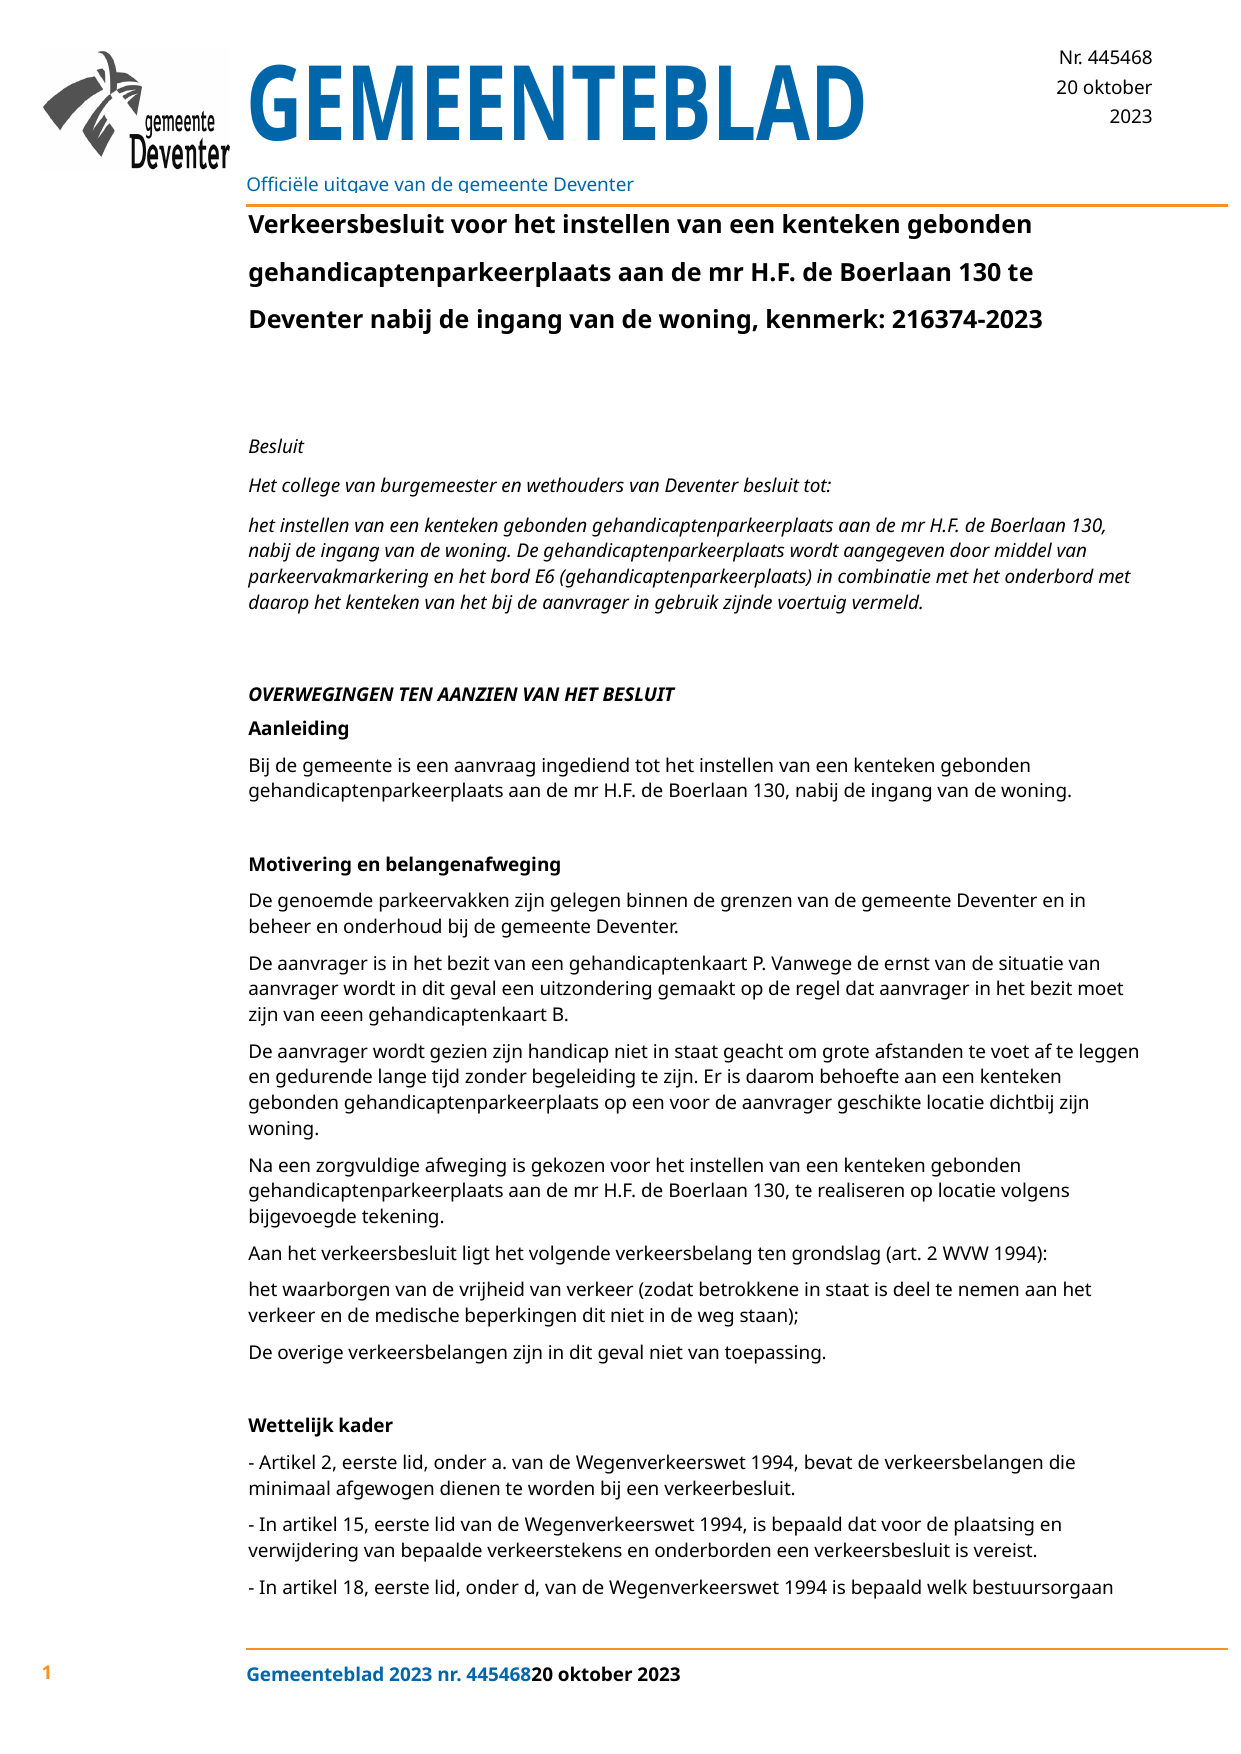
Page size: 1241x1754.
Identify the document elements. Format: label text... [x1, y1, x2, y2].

text het waarborgen van de vrijheid van verkeer (zodat betrokkene in staat is deel te nemen aan het verkeer en de medische beperkingen dit niet in de weg staan); [248, 1277, 1152, 1328]
text Motivering en belangenafweging [248, 851, 1152, 877]
text - In artikel 15, eerste lid van de Wegenverkeerswet 1994, is bepaald dat voor de plaatsing en verwijdering van bepaalde verkeerstekens en onderborden een verkeersbesluit is vereist. [248, 1511, 1152, 1563]
text het instellen van een kenteken gebonden gehandicaptenparkeerplaats aan de mr H.F. de Boerlaan 130, nabij de ingang van de woning. De gehandicaptenparkeerplaats wordt aangegeven door middel van parkeervakmarkering en het bord E6 (gehandicaptenparkeerplaats) in combinatie met het onderbord met daarop het kenteken van het bij de aanvrager in gebruik zijnde voertuig vermeld. [248, 512, 1152, 615]
text Aan het verkeersbesluit ligt het volgende verkeersbelang ten grondslag (art. 2 WVW 1994): [248, 1240, 1152, 1266]
text OVERWEGINGEN TEN AANZIEN VAN HET BESLUIT [248, 681, 1152, 707]
text De overige verkeersbelangen zijn in dit geval niet van toepassing. [248, 1339, 1152, 1365]
text Verkeersbesluit voor het instellen van een kenteken gebonden gehandicaptenparkeerplaats aan de mr H.F. de Boerlaan 130 te Deventer nabij de ingang van de woning, kenmerk: 216374-2023 [248, 207, 1152, 336]
text - In artikel 18, eerste lid, onder d, van de Wegenverkeerswet 1994 is bepaald welk bestuursorgaan [248, 1574, 1152, 1599]
text Wettelijk kader [248, 1412, 1152, 1438]
text De genoemde parkeervakken zijn gelegen binnen de grenzen van de gemeente Deventer en in beheer en onderhoud bij de gemeente Deventer. [248, 887, 1152, 939]
text De aanvrager is in het bezit van een gehandicaptenkaart P. Vanwege de ernst van de situatie van aanvrager wordt in dit geval een uitzondering gemaakt op de regel dat aanvrager in het bezit moet zijn van eeen gehandicaptenkaart B. [248, 950, 1152, 1027]
text Bij de gemeente is een aanvraag ingediend tot het instellen van een kenteken gebonden gehandicaptenparkeerplaats aan de mr H.F. de Boerlaan 130, nabij de ingang van de woning. [248, 752, 1152, 803]
picture [41, 47, 231, 172]
text Het college van burgemeester en wethouders van Deventer besluit tot: [248, 472, 1152, 498]
text Besluit [248, 433, 1152, 459]
text - Artikel 2, eerste lid, onder a. van de Wegenverkeerswet 1994, bevat de verkeersbelangen die minimaal afgewogen dienen te worden bij een verkeerbesluit. [248, 1449, 1152, 1501]
text Aanleiding [248, 715, 1152, 741]
text Na een zorgvuldige afweging is gekozen voor het instellen van een kenteken gebonden gehandicaptenparkeerplaats aan de mr H.F. de Boerlaan 130, te realiseren op locatie volgens bijgevoegde tekening. [248, 1152, 1152, 1229]
text De aanvrager wordt gezien zijn handicap niet in staat geacht om grote afstanden te voet af te leggen en gedurende lange tijd zonder begeleiding te zijn. Er is daarom behoefte aan een kenteken gebonden gehandicaptenparkeerplaats op een voor de aanvrager geschikte locatie dichtbij zijn woning. [248, 1038, 1152, 1141]
